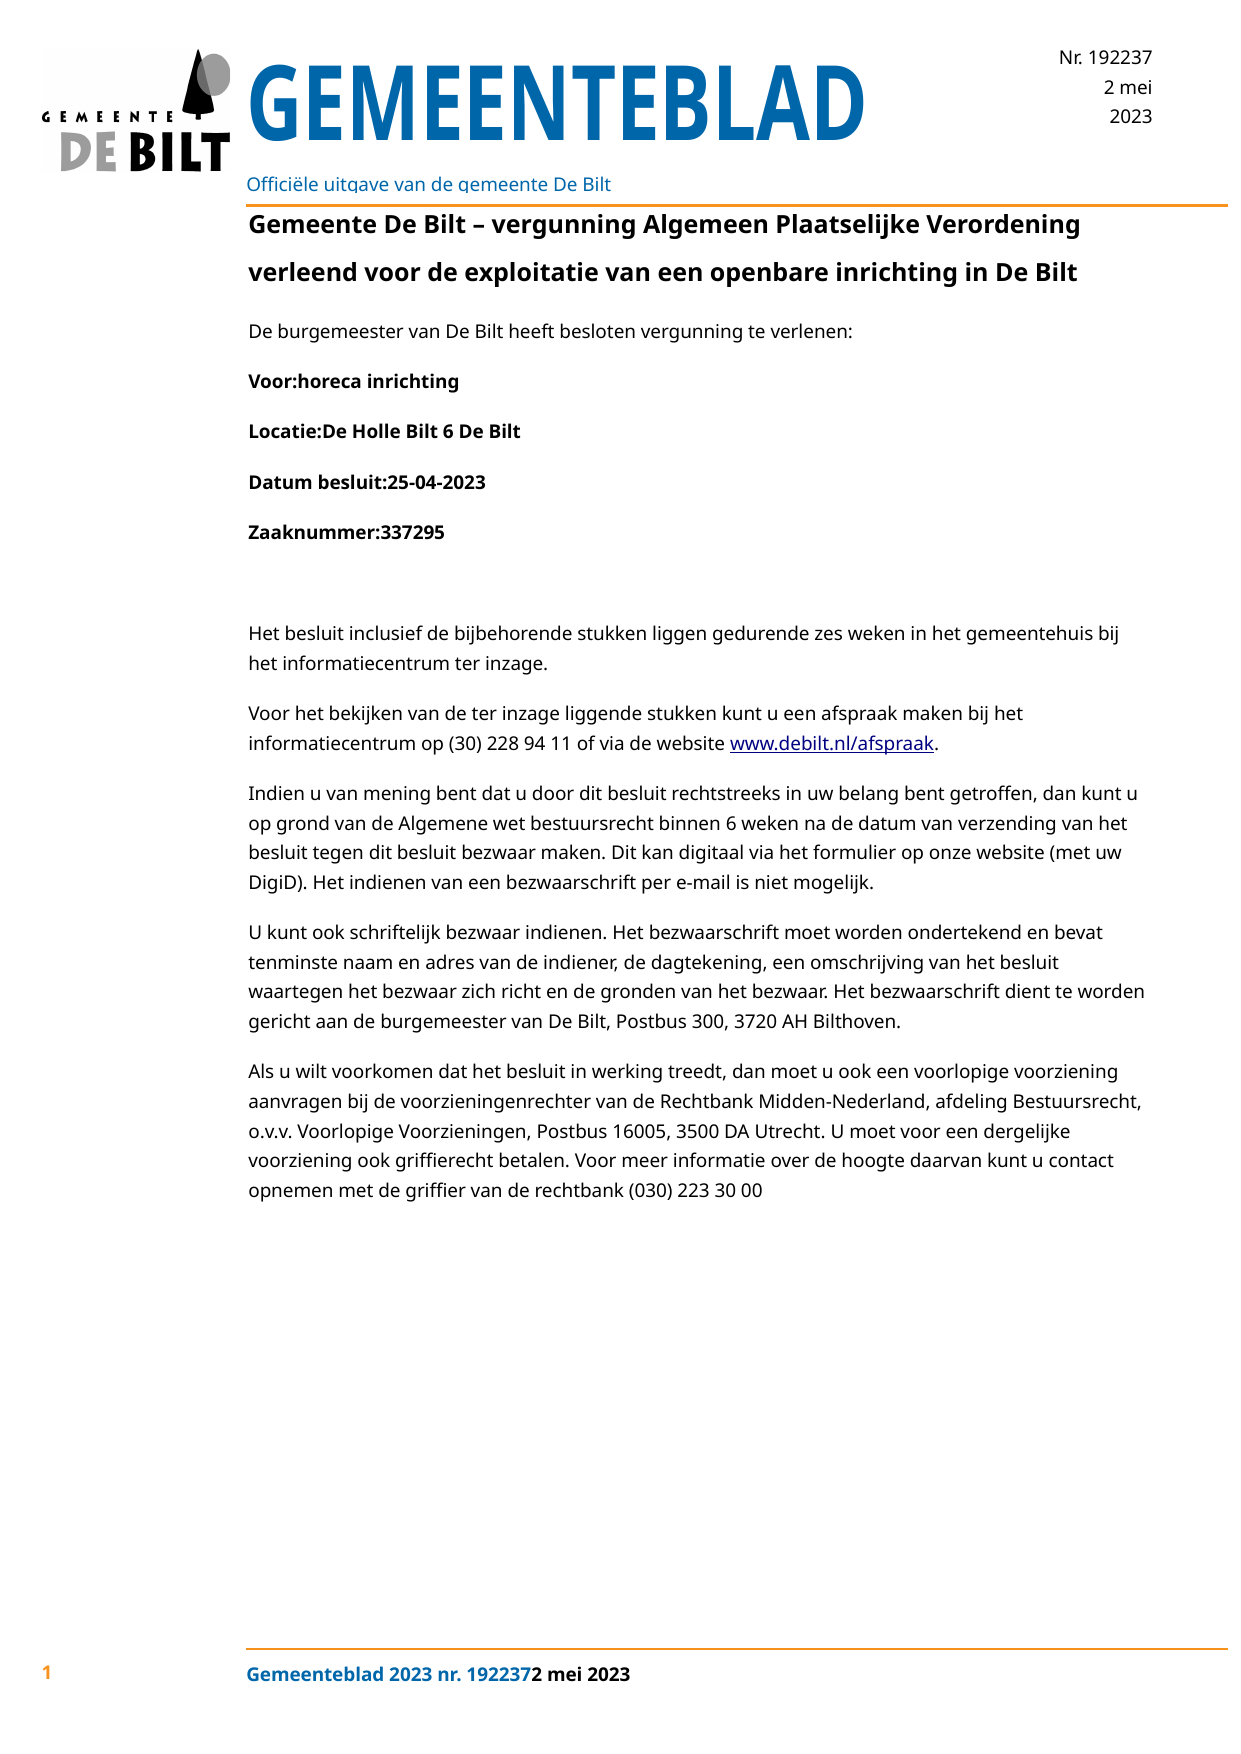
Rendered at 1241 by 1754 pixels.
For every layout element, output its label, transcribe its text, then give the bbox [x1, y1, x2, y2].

text Voor het bekijken van de ter inzage liggende stukken kunt u een afspraak maken bij het informatiecentrum op (30) 228 94 11 of via de website www.debilt.nl/afspraak. [248, 700, 1152, 756]
text Locatie:De Holle Bilt 6 De Bilt [248, 419, 1152, 444]
text U kunt ook schriftelijk bezwaar indienen. Het bezwaarschrift moet worden ondertekend en bevat tenminste naam en adres van de indiener, de dagtekening, een omschrijving van het besluit waartegen het bezwaar zich richt en de gronden van het bezwaar. Het bezwaarschrift dient te worden gericht aan de burgemeester van De Bilt, Postbus 300, 3720 AH Bilthoven. [248, 919, 1152, 1034]
text De burgemeester van De Bilt heeft besloten vergunning te verlenen: [248, 318, 1152, 344]
text Gemeente De Bilt – vergunning Algemeen Plaatselijke Verordening verleend voor de exploitatie van een openbare inrichting in De Bilt [248, 207, 1152, 288]
text Indien u van mening bent dat u door dit besluit rechtstreeks in uw belang bent getroffen, dan kunt u op grond van de Algemene wet bestuursrecht binnen 6 weken na de datum van verzending van het besluit tegen dit besluit bezwaar maken. Dit kan digitaal via het formulier op onze website (met uw DigiD). Het indienen van een bezwaarschrift per e-mail is niet mogelijk. [248, 780, 1152, 895]
picture [41, 47, 231, 172]
text Zaaknummer:337295 [248, 519, 1152, 545]
text Het besluit inclusief de bijbehorende stukken liggen gedurende zes weken in het gemeentehuis bij het informatiecentrum ter inzage. [248, 620, 1152, 676]
text Voor:horeca inrichting [248, 368, 1152, 394]
text Datum besluit:25-04-2023 [248, 469, 1152, 495]
text Als u wilt voorkomen dat het besluit in werking treedt, dan moet u ook een voorlopige voorziening aanvragen bij de voorzieningenrechter van de Rechtbank Midden-Nederland, afdeling Bestuursrecht, o.v.v. Voorlopige Voorzieningen, Postbus 16005, 3500 DA Utrecht. U moet voor een dergelijke voorziening ook griffierecht betalen. Voor meer informatie over de hoogte daarvan kunt u contact opnemen met de griffier van de rechtbank (030) 223 30 00 [248, 1059, 1152, 1203]
